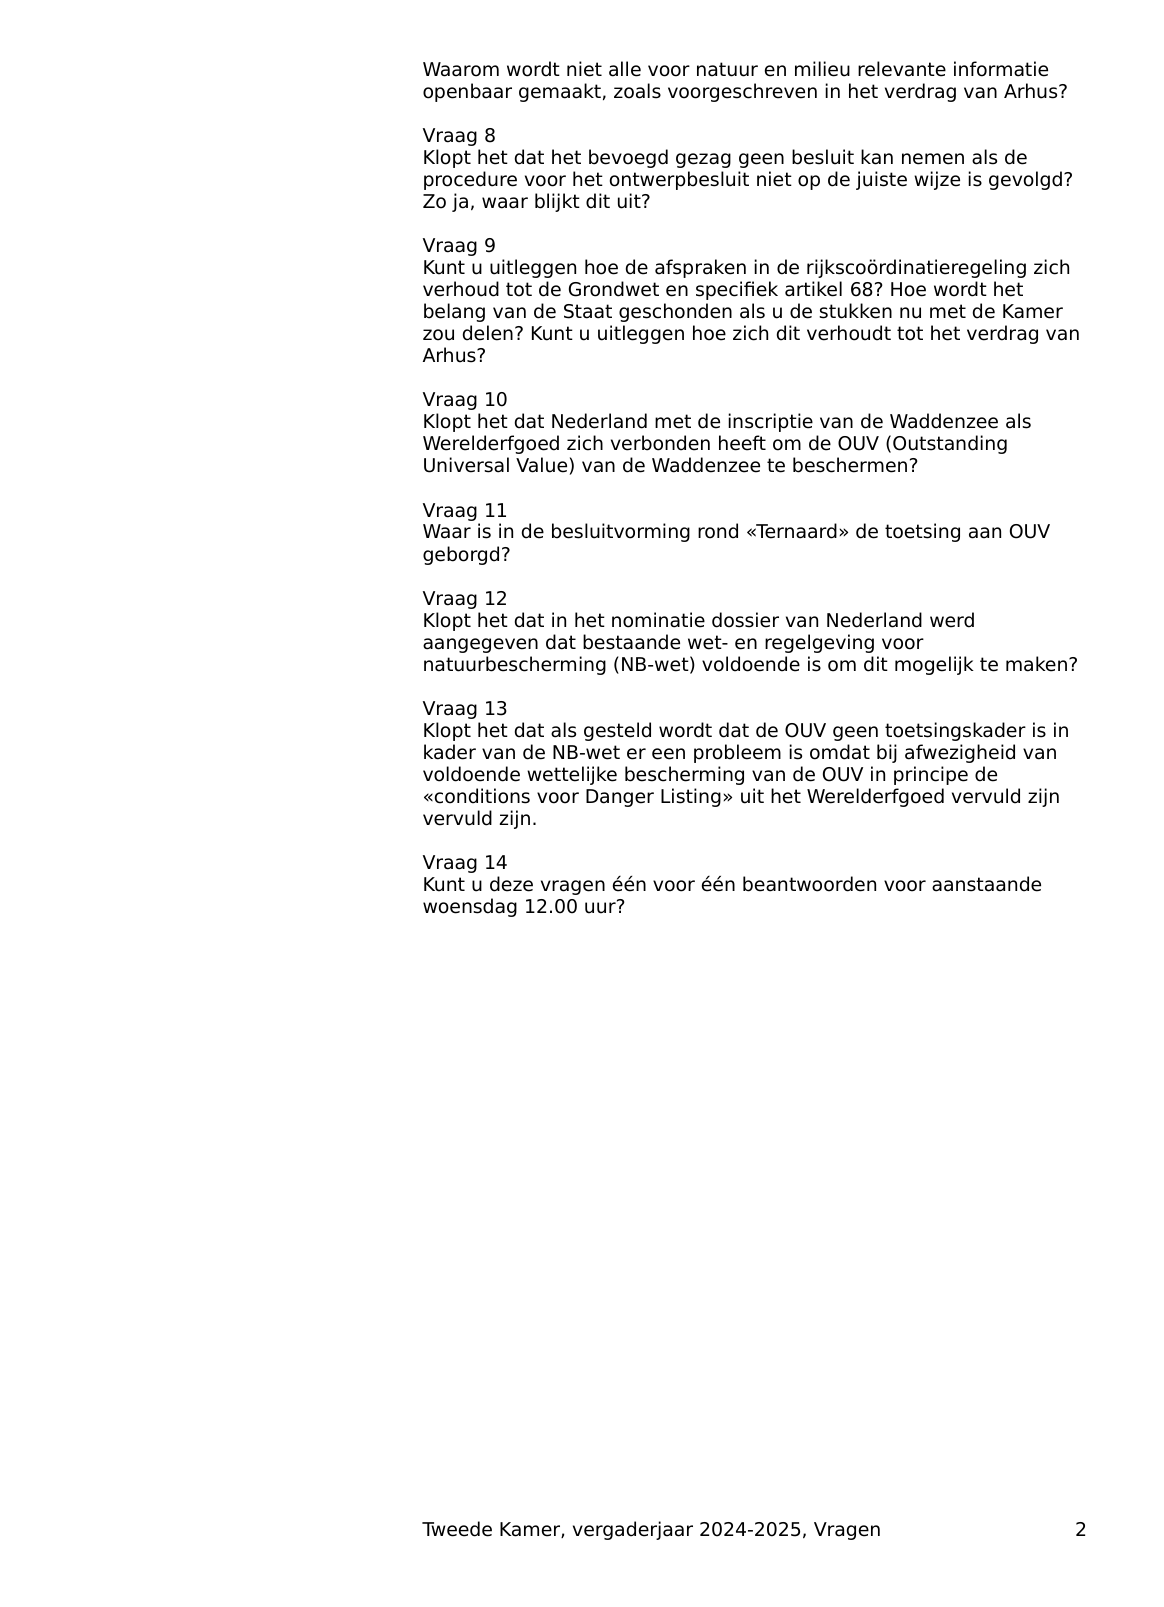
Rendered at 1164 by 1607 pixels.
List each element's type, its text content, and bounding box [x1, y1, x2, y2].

text Vraag 14 [422, 852, 1087, 874]
text Vraag 8 [422, 125, 1087, 147]
text Vraag 11 [422, 499, 1087, 521]
text Waar is in de besluitvorming rond «Ternaard» de toetsing aan OUV geborgd? [422, 521, 1087, 565]
text Kunt u uitleggen hoe de afspraken in de rijkscoördinatieregeling zich verhoud tot de Grondwet en specifiek artikel 68? Hoe wordt het belang van de Staat geschonden als u de stukken nu met de Kamer zou delen? Kunt u uitleggen hoe zich dit verhoudt tot het verdrag van Arhus? [422, 257, 1087, 367]
text Vraag 9 [422, 235, 1087, 257]
text Klopt het dat het bevoegd gezag geen besluit kan nemen als de procedure voor het ontwerpbesluit niet op de juiste wijze is gevolgd? Zo ja, waar blijkt dit uit? [422, 147, 1087, 213]
text Klopt het dat Nederland met de inscriptie van de Waddenzee als Werelderfgoed zich verbonden heeft om de OUV (Outstanding Universal Value) van de Waddenzee te beschermen? [422, 411, 1087, 477]
text Vraag 13 [422, 698, 1087, 720]
text Kunt u deze vragen één voor één beantwoorden voor aanstaande woensdag 12.00 uur? [422, 874, 1087, 918]
text Waarom wordt niet alle voor natuur en milieu relevante informatie openbaar gemaakt, zoals voorgeschreven in het verdrag van Arhus? [422, 59, 1087, 103]
text Klopt het dat in het nominatie dossier van Nederland werd aangegeven dat bestaande wet- en regelgeving voor natuurbescherming (NB-wet) voldoende is om dit mogelijk te maken? [422, 609, 1087, 676]
text Klopt het dat als gesteld wordt dat de OUV geen toetsingskader is in kader van de NB-wet er een probleem is omdat bij afwezigheid van voldoende wettelijke bescherming van de OUV in principe de «conditions voor Danger Listing» uit het Werelderfgoed vervuld zijn vervuld zijn. [422, 720, 1087, 829]
text Vraag 12 [422, 588, 1087, 609]
text Vraag 10 [422, 389, 1087, 411]
